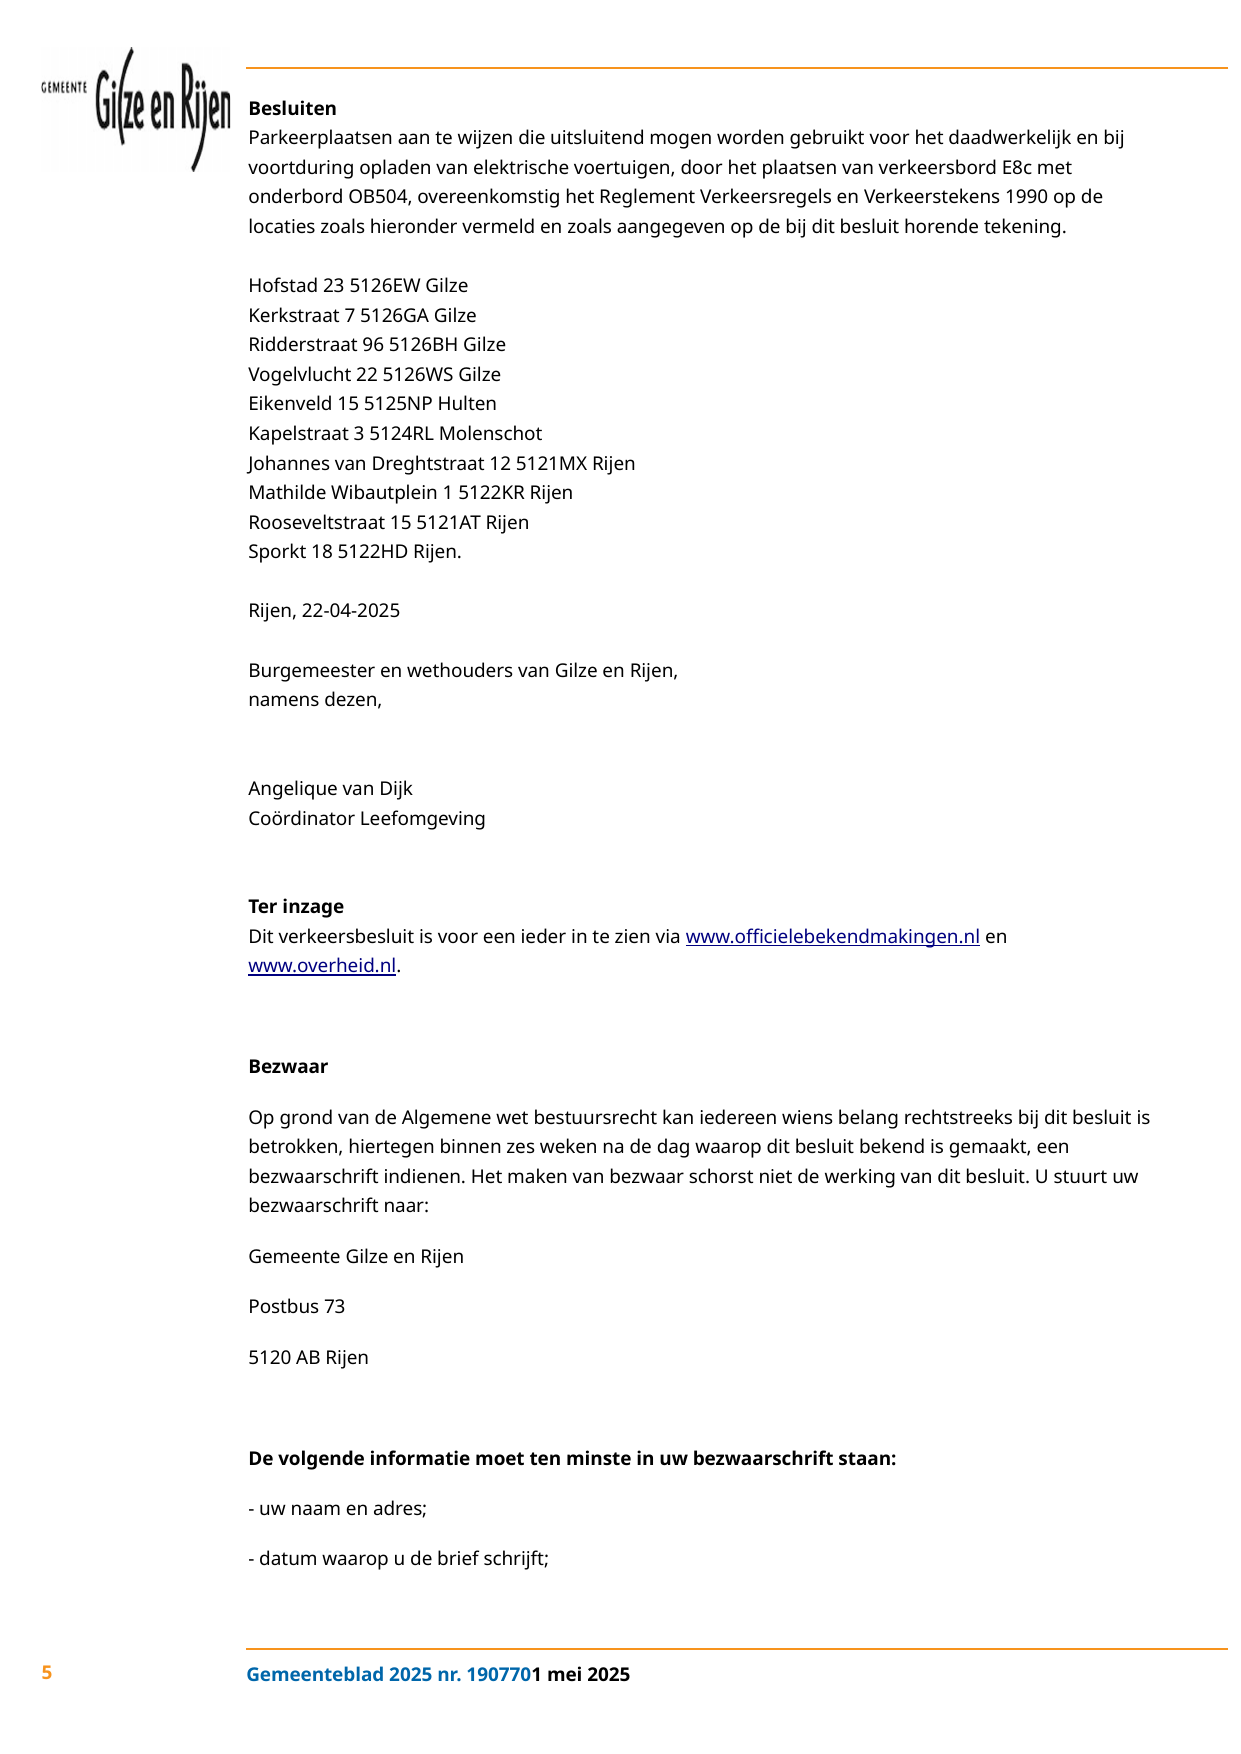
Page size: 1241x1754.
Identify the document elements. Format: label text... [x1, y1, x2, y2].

picture [41, 47, 231, 172]
text Coördinator Leefomgeving [248, 805, 1152, 831]
text Parkeerplaatsen aan te wijzen die uitsluitend mogen worden gebruikt voor het daadwerkelijk en bij voortduring opladen van elektrische voertuigen, door het plaatsen van verkeersbord E8c met onderbord OB504, overeenkomstig het Reglement Verkeersregels en Verkeerstekens 1990 op de locaties zoals hieronder vermeld en zoals aangegeven op de bij dit besluit horende tekening. [248, 124, 1152, 239]
text Dit verkeersbesluit is voor een ieder in te zien via www.officielebekendmakingen.nl en www.overheid.nl. [248, 923, 1152, 978]
text - datum waarop u de brief schrijft; [248, 1546, 1152, 1571]
text Kapelstraat 3 5124RL Molenschot [248, 420, 1152, 446]
text Angelique van Dijk [248, 775, 1152, 801]
text Mathilde Wibautplein 1 5122KR Rijen [248, 479, 1152, 505]
text Postbus 73 [248, 1293, 1152, 1319]
text Kerkstraat 7 5126GA Gilze [248, 302, 1152, 328]
text - uw naam en adres; [248, 1495, 1152, 1521]
text Hofstad 23 5126EW Gilze [248, 272, 1152, 298]
text Sporkt 18 5122HD Rijen. [248, 538, 1152, 564]
text Rijen, 22-04-2025 [248, 598, 1152, 623]
text Besluiten [248, 95, 1152, 121]
text Johannes van Dreghtstraat 12 5121MX Rijen [248, 450, 1152, 476]
text Gemeente Gilze en Rijen [248, 1243, 1152, 1269]
text Rooseveltstraat 15 5121AT Rijen [248, 509, 1152, 535]
text Bezwaar [248, 1053, 1152, 1079]
text Vogelvlucht 22 5126WS Gilze [248, 361, 1152, 387]
text De volgende informatie moet ten minste in uw bezwaarschrift staan: [248, 1445, 1152, 1471]
text Op grond van de Algemene wet bestuursrecht kan iedereen wiens belang rechtstreeks bij dit besluit is betrokken, hiertegen binnen zes weken na de dag waarop dit besluit bekend is gemaakt, een bezwaarschrift indienen. Het maken van bezwaar schorst niet de werking van dit besluit. U stuurt uw bezwaarschrift naar: [248, 1104, 1152, 1218]
text Ridderstraat 96 5126BH Gilze [248, 331, 1152, 357]
text Eikenveld 15 5125NP Hulten [248, 391, 1152, 416]
text Ter inzage [248, 893, 1152, 919]
text namens dezen, [248, 686, 1152, 712]
text 5120 AB Rijen [248, 1344, 1152, 1370]
text Burgemeester en wethouders van Gilze en Rijen, [248, 657, 1152, 683]
